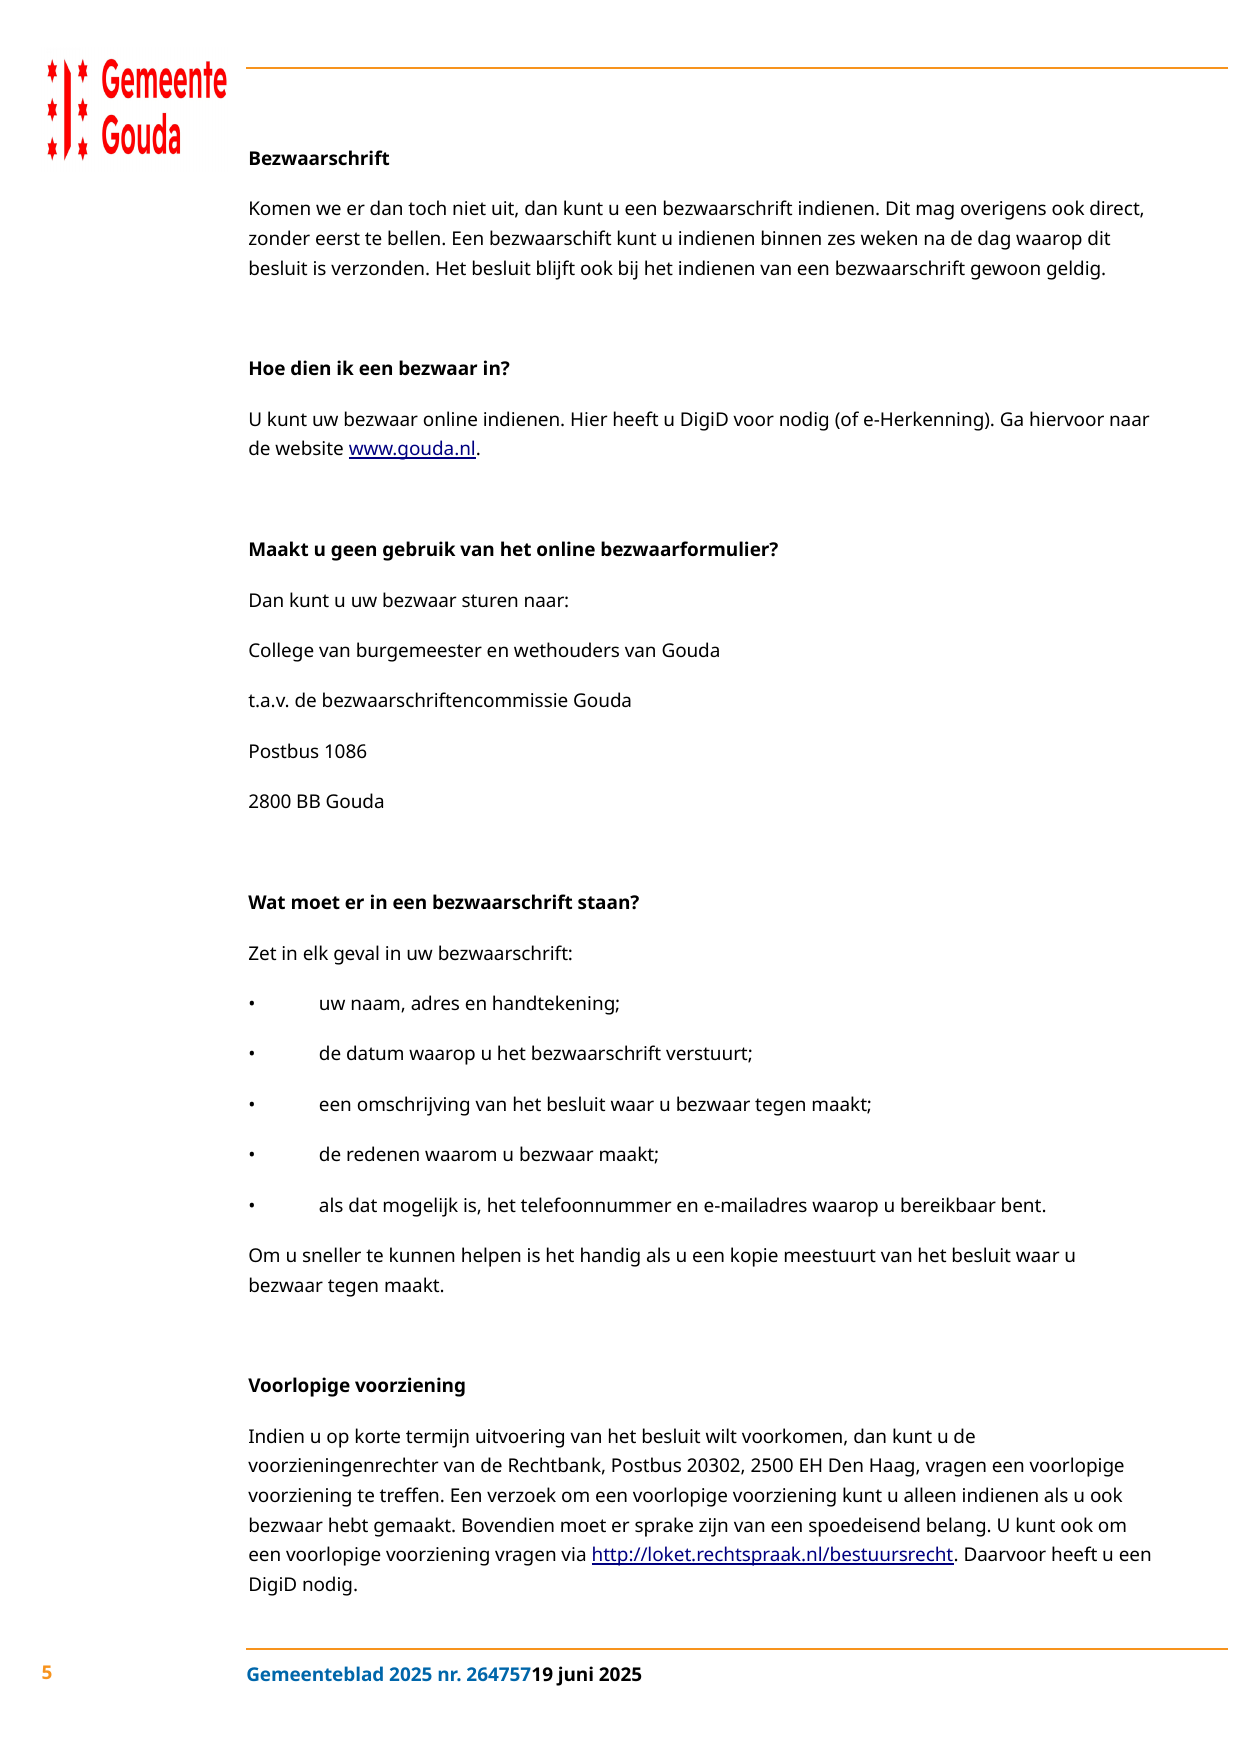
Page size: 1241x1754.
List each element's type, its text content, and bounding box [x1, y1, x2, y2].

text • de datum waarop u het bezwaarschrift verstuurt; [248, 1041, 1152, 1066]
text Komen we er dan toch niet uit, dan kunt u een bezwaarschrift indienen. Dit mag overigens ook direct, zonder eerst te bellen. Een bezwaarschift kunt u indienen binnen zes weken na de dag waarop dit besluit is verzonden. Het besluit blijft ook bij het indienen van een bezwaarschrift gewoon geldig. [248, 196, 1152, 281]
text Hoe dien ik een bezwaar in? [248, 356, 1152, 381]
text Wat moet er in een bezwaarschrift staan? [248, 889, 1152, 915]
text U kunt uw bezwaar online indienen. Hier heeft u DigiD voor nodig (of e-Herkenning). Ga hiervoor naar de website www.gouda.nl. [248, 406, 1152, 461]
text Maakt u geen gebruik van het online bezwaarformulier? [248, 536, 1152, 562]
text Bezwaarschrift [248, 145, 1152, 171]
text • als dat mogelijk is, het telefoonnummer en e-mailadres waarop u bereikbaar bent. [248, 1192, 1152, 1218]
text Om u sneller te kunnen helpen is het handig als u een kopie meestuurt van het besluit waar u bezwaar tegen maakt. [248, 1242, 1152, 1298]
text t.a.v. de bezwaarschriftencommissie Gouda [248, 688, 1152, 713]
text Voorlopige voorziening [248, 1373, 1152, 1398]
text • een omschrijving van het besluit waar u bezwaar tegen maakt; [248, 1091, 1152, 1117]
text Indien u op korte termijn uitvoering van het besluit wilt voorkomen, dan kunt u de voorzieningenrechter van de Rechtbank, Postbus 20302, 2500 EH Den Haag, vragen een voorlopige voorziening te treffen. Een verzoek om een voorlopige voorziening kunt u alleen indienen als u ook bezwaar hebt gemaakt. Bovendien moet er sprake zijn van een spoedeisend belang. U kunt ook om een voorlopige voorziening vragen via http://loket.rechtspraak.nl/bestuursrecht. Daarvoor heeft u een DigiD nodig. [248, 1423, 1152, 1597]
text Postbus 1086 [248, 738, 1152, 764]
text Dan kunt u uw bezwaar sturen naar: [248, 587, 1152, 613]
text • de redenen waarom u bezwaar maakt; [248, 1141, 1152, 1167]
text • uw naam, adres en handtekening; [248, 990, 1152, 1016]
picture [41, 47, 231, 172]
text Zet in elk geval in uw bezwaarschrift: [248, 940, 1152, 966]
text College van burgemeester en wethouders van Gouda [248, 637, 1152, 663]
text 2800 BB Gouda [248, 788, 1152, 814]
